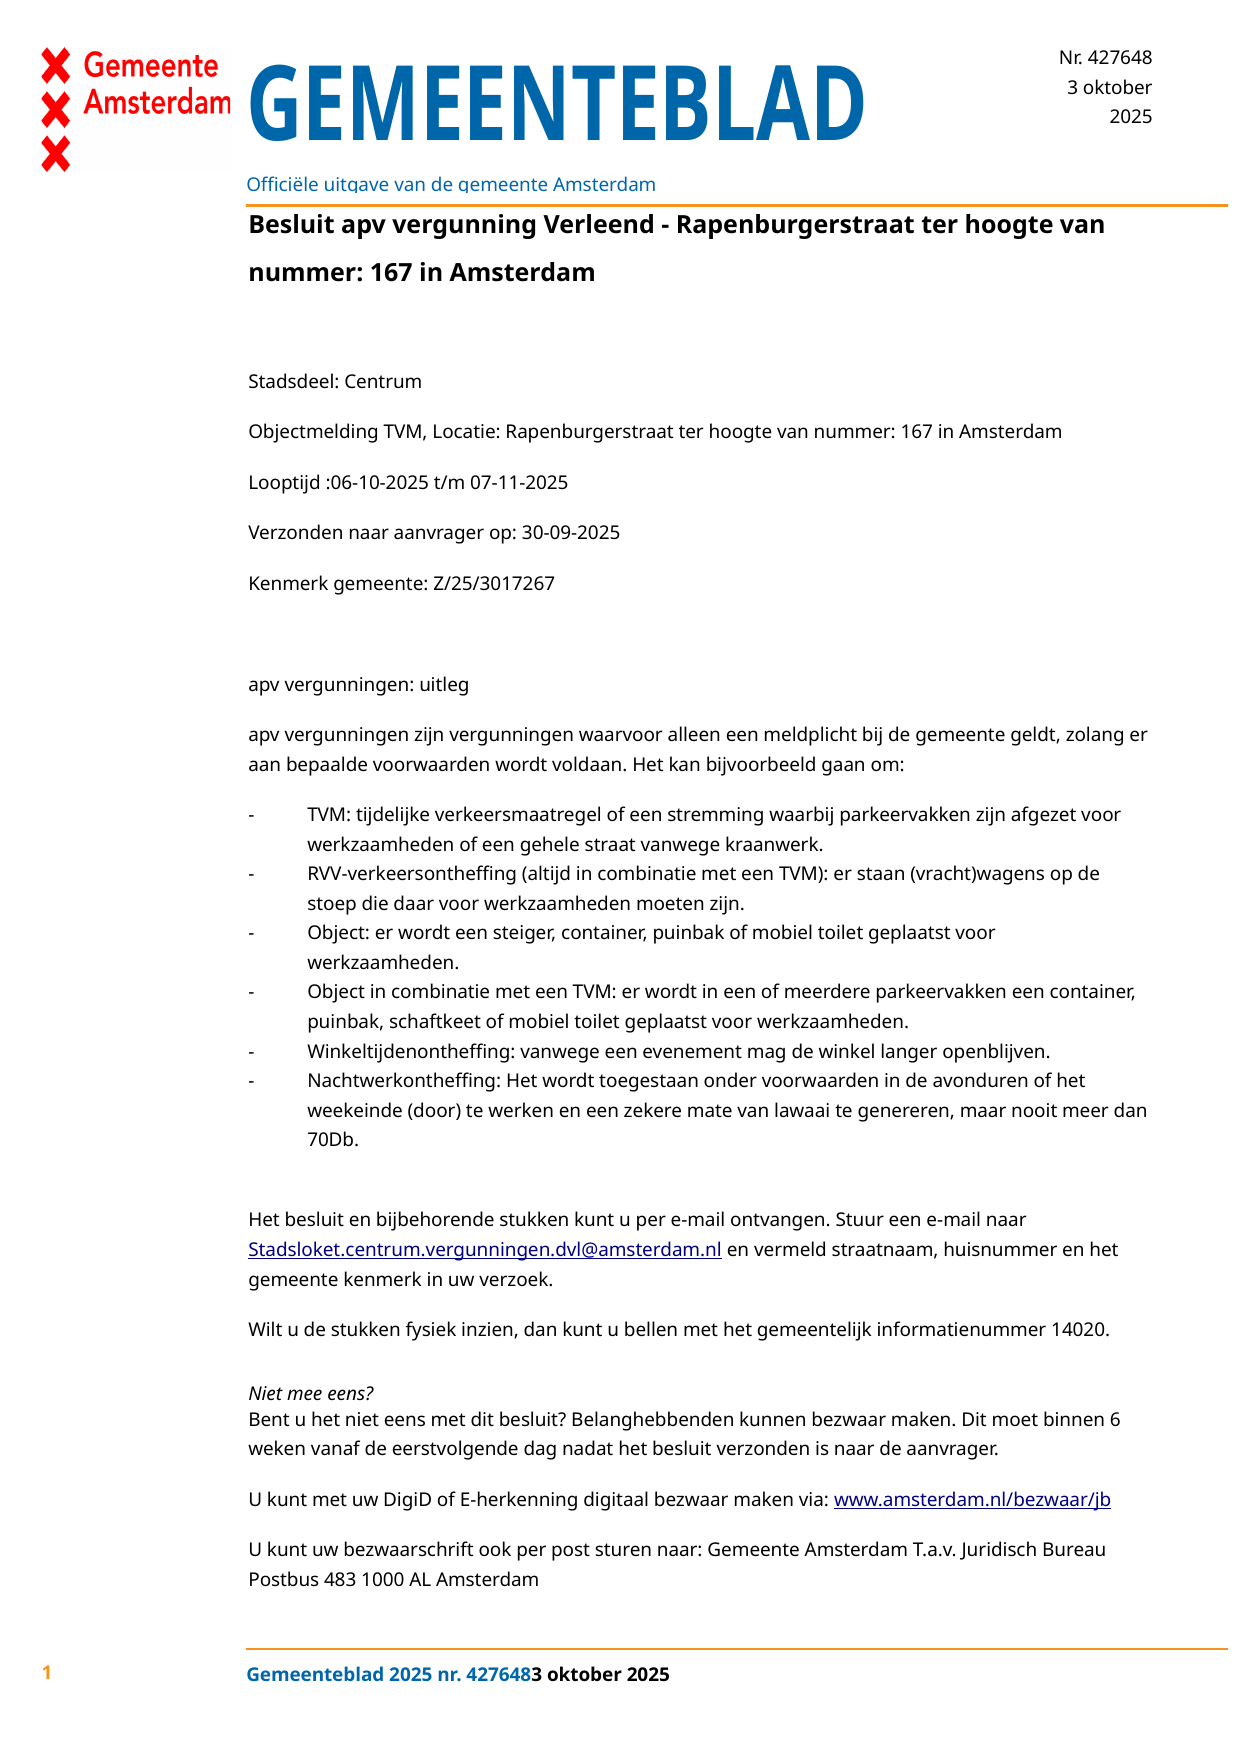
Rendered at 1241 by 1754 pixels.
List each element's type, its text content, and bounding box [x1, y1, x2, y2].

text apv vergunningen zijn vergunningen waarvoor alleen een meldplicht bij de gemeente geldt, zolang er aan bepaalde voorwaarden wordt voldaan. Het kan bijvoorbeeld gaan om: [248, 721, 1152, 777]
text U kunt uw bezwaarschrift ook per post sturen naar: Gemeente Amsterdam T.a.v. Juridisch Bureau Postbus 483 1000 AL Amsterdam [248, 1536, 1152, 1592]
text Stadsdeel: Centrum [248, 368, 1152, 394]
text Looptijd :06-10-2025 t/m 07-11-2025 [248, 469, 1152, 495]
list Nachtwerkontheffing: Het wordt toegestaan onder voorwaarden in de avonduren of het weekeinde (door) te werken en een zekere mate van lawaai te genereren, maar nooit meer dan 70Db. [248, 1067, 1152, 1152]
list RVV-verkeersontheffing (altijd in combinatie met een TVM): er staan (vracht)wagens op de stoep die daar voor werkzaamheden moeten zijn. [248, 860, 1152, 916]
text Besluit apv vergunning Verleend - Rapenburgerstraat ter hoogte van nummer: 167 in Amsterdam [248, 207, 1152, 288]
text Objectmelding TVM, Locatie: Rapenburgerstraat ter hoogte van nummer: 167 in Amsterdam [248, 419, 1152, 444]
list Winkeltijdenontheffing: vanwege een evenement mag de winkel langer openblijven. [248, 1038, 1152, 1064]
text Wilt u de stukken fysiek inzien, dan kunt u bellen met het gemeentelijk informatienummer 14020. [248, 1316, 1152, 1342]
text U kunt met uw DigiD of E-herkenning digitaal bezwaar maken via: www.amsterdam.nl/bezwaar/jb [248, 1486, 1152, 1512]
list TVM: tijdelijke verkeersmaatregel of een stremming waarbij parkeervakken zijn afgezet voor werkzaamheden of een gehele straat vanwege kraanwerk. [248, 801, 1152, 857]
text Het besluit en bijbehorende stukken kunt u per e-mail ontvangen. Stuur een e-mail naar Stadsloket.centrum.vergunningen.dvl@amsterdam.nl en vermeld straatnaam, huisnummer en het gemeente kenmerk in uw verzoek. [248, 1207, 1152, 1292]
text Niet mee eens? [248, 1380, 1152, 1406]
text apv vergunningen: uitleg [248, 671, 1152, 697]
list Object in combinatie met een TVM: er wordt in een of meerdere parkeervakken een container, puinbak, schaftkeet of mobiel toilet geplaatst voor werkzaamheden. [248, 979, 1152, 1034]
picture [41, 47, 231, 172]
text Bent u het niet eens met dit besluit? Belanghebbenden kunnen bezwaar maken. Dit moet binnen 6 weken vanaf de eerstvolgende dag nadat het besluit verzonden is naar de aanvrager. [248, 1406, 1152, 1461]
text Kenmerk gemeente: Z/25/3017267 [248, 570, 1152, 596]
text Verzonden naar aanvrager op: 30-09-2025 [248, 519, 1152, 545]
list Object: er wordt een steiger, container, puinbak of mobiel toilet geplaatst voor werkzaamheden. [248, 919, 1152, 975]
